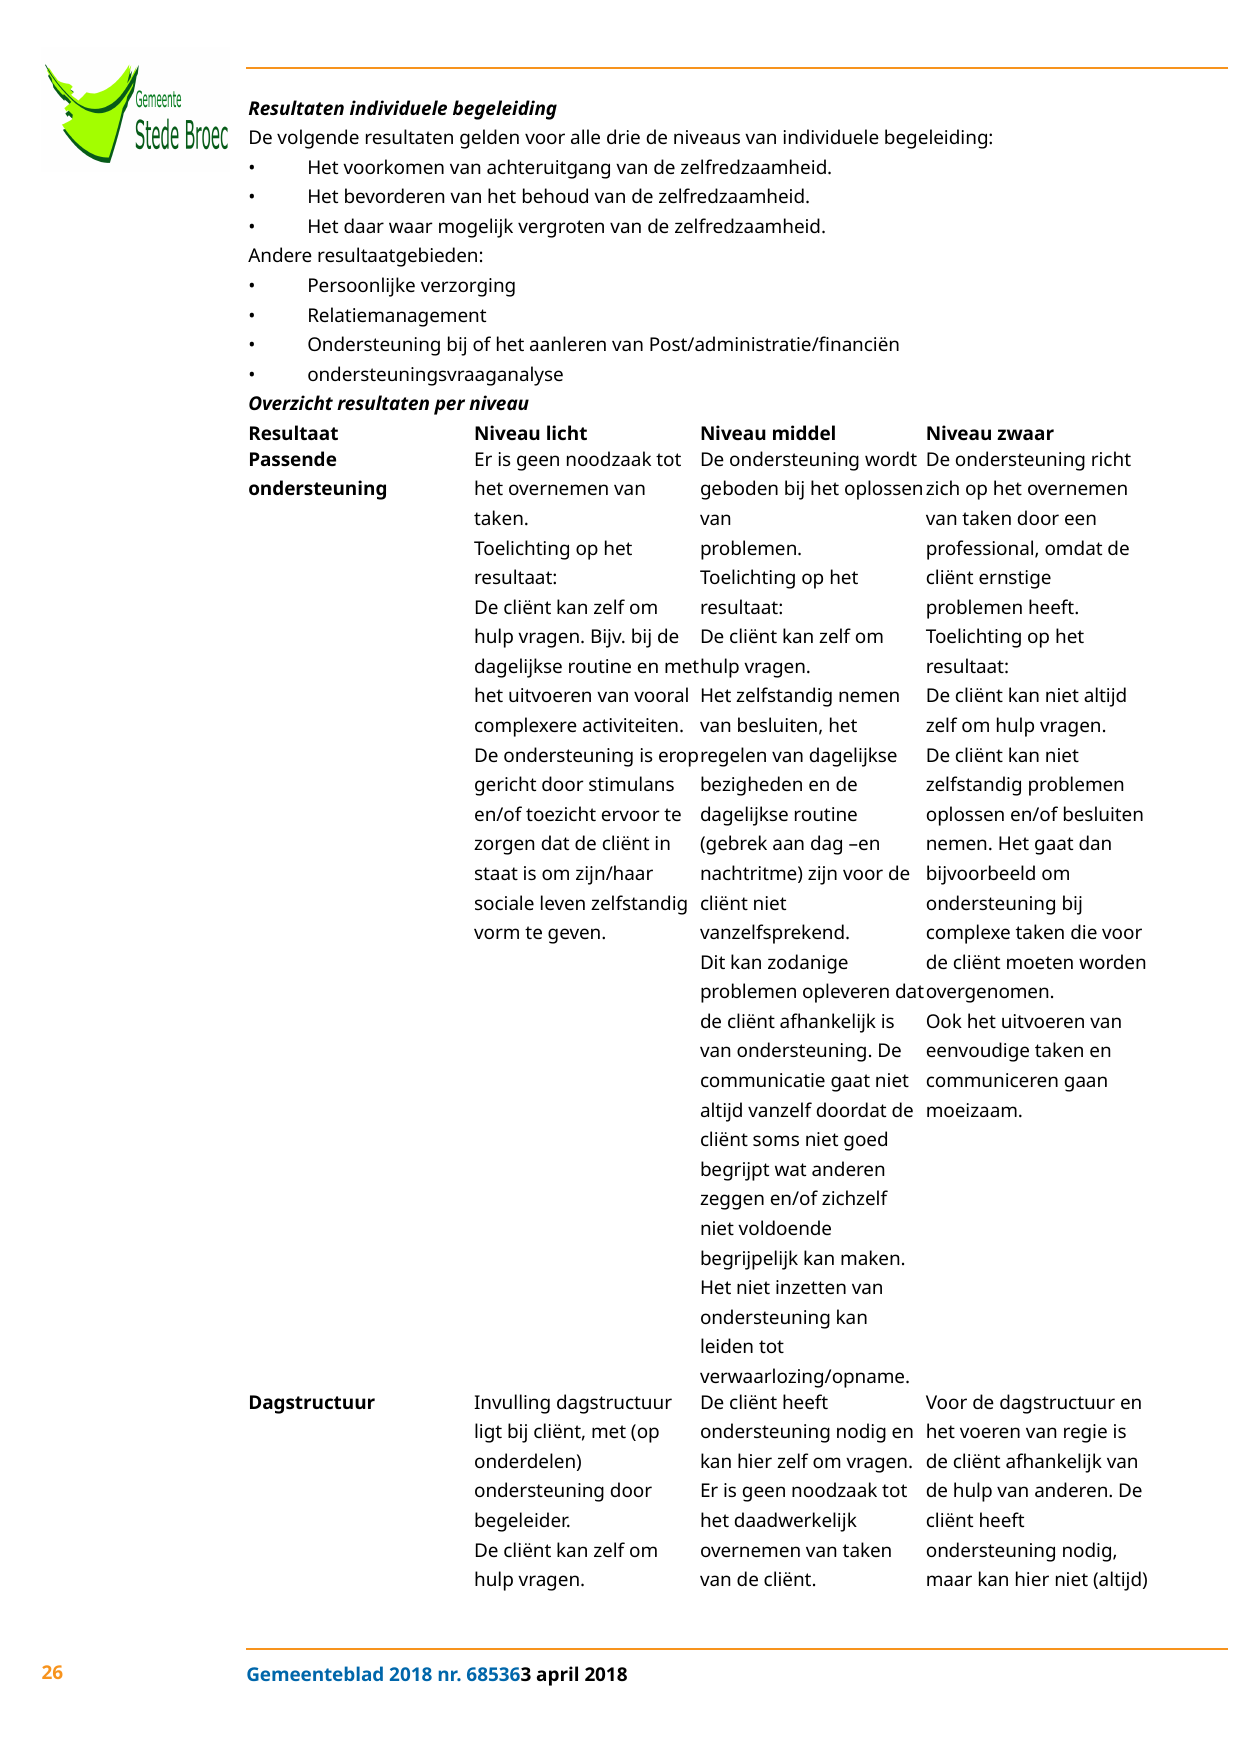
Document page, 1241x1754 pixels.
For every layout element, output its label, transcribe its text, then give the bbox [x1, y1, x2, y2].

table_cell De cliënt heeft ondersteuning nodig en kan hier zelf om vragen. Er is geen noodzaak tot het daadwerkelijk overnemen van taken van de cliënt. [700, 1389, 926, 1592]
text Overzicht resultaten per niveau [248, 391, 1152, 416]
table_cell Invulling dagstructuur ligt bij cliënt, met (op onderdelen) ondersteuning door begeleider. De cliënt kan zelf om hulp vragen. [474, 1389, 700, 1592]
list Ondersteuning bij of het aanleren van Post/administratie/financiën [248, 331, 1152, 357]
list Relatiemanagement [248, 302, 1152, 328]
picture [41, 47, 231, 172]
text Resultaten individuele begeleiding [248, 95, 1152, 121]
table_cell Voor de dagstructuur en het voeren van regie is de cliënt afhankelijk van de hulp van anderen. De cliënt heeft ondersteuning nodig, maar kan hier niet (altijd) [926, 1389, 1152, 1592]
table_cell Er is geen noodzaak tot het overnemen van taken. Toelichting op het resultaat: De cliënt kan zelf om hulp vragen. Bijv. bij de dagelijkse routine en met het uitvoeren van vooral complexere activiteiten. De ondersteuning is erop gericht door stimulans en/of toezicht ervoor te zorgen dat de cliënt in staat is om zijn/haar sociale leven zelfstandig vorm te geven. [474, 446, 700, 1389]
list Het bevorderen van het behoud van de zelfredzaamheid. [248, 183, 1152, 209]
text De volgende resultaten gelden voor alle drie de niveaus van individuele begeleiding: [248, 124, 1152, 150]
list ondersteuningsvraaganalyse [248, 361, 1152, 387]
table_header Niveau licht [474, 420, 700, 446]
table_cell De ondersteuning wordt geboden bij het oplossen van problemen. Toelichting op het resultaat: De cliënt kan zelf om hulp vragen. Het zelfstandig nemen van besluiten, het regelen van dagelijkse bezigheden en de dagelijkse routine (gebrek aan dag –en nachtritme) zijn voor de cliënt niet vanzelfsprekend. Dit kan zodanige problemen opleveren dat de cliënt afhankelijk is van ondersteuning. De communicatie gaat niet altijd vanzelf doordat de cliënt soms niet goed begrijpt wat anderen zeggen en/of zichzelf niet voldoende begrijpelijk kan maken. Het niet inzetten van ondersteuning kan leiden tot verwaarlozing/opname. [700, 446, 926, 1389]
list Het voorkomen van achteruitgang van de zelfredzaamheid. [248, 154, 1152, 180]
table_header Resultaat [248, 420, 474, 446]
table_cell De ondersteuning richt zich op het overnemen van taken door een professional, omdat de cliënt ernstige problemen heeft. Toelichting op het resultaat: De cliënt kan niet altijd zelf om hulp vragen. De cliënt kan niet zelfstandig problemen oplossen en/of besluiten nemen. Het gaat dan bijvoorbeeld om ondersteuning bij complexe taken die voor de cliënt moeten worden overgenomen. Ook het uitvoeren van eenvoudige taken en communiceren gaan moeizaam. [926, 446, 1152, 1389]
table_cell Passende ondersteuning [248, 446, 474, 1389]
table_header Niveau zwaar [926, 420, 1152, 446]
list Persoonlijke verzorging [248, 272, 1152, 298]
table_header Niveau middel [700, 420, 926, 446]
text Andere resultaatgebieden: [248, 243, 1152, 268]
table_cell Dagstructuur [248, 1389, 474, 1592]
list Het daar waar mogelijk vergroten van de zelfredzaamheid. [248, 213, 1152, 239]
